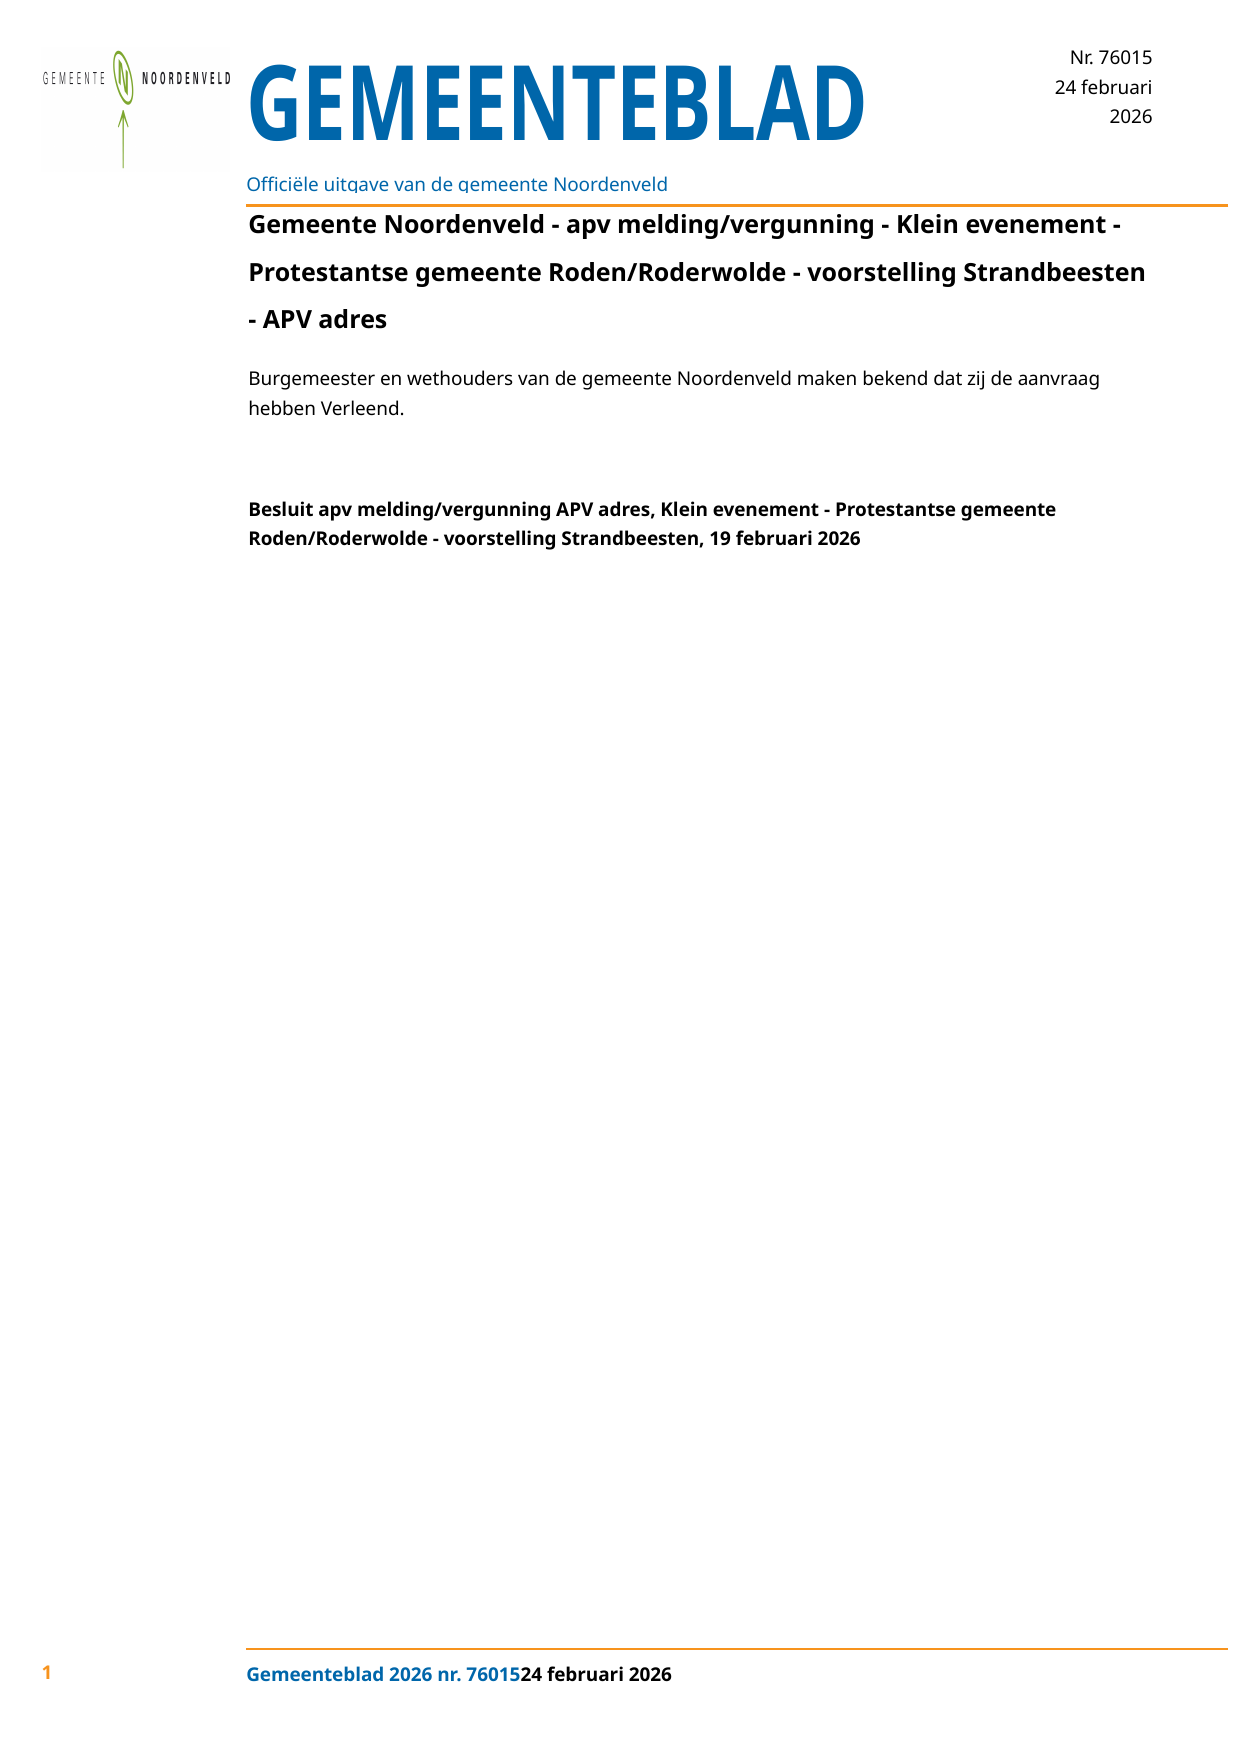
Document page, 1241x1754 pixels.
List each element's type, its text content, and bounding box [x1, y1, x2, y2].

text Besluit apv melding/vergunning APV adres, Klein evenement - Protestantse gemeente Roden/Roderwolde - voorstelling Strandbeesten, 19 februari 2026 [248, 496, 1152, 551]
text Gemeente Noordenveld - apv melding/vergunning - Klein evenement - Protestantse gemeente Roden/Roderwolde - voorstelling Strandbeesten - APV adres [248, 207, 1152, 336]
text Burgemeester en wethouders van de gemeente Noordenveld maken bekend dat zij de aanvraag hebben Verleend. [248, 366, 1152, 421]
picture [41, 47, 231, 172]
